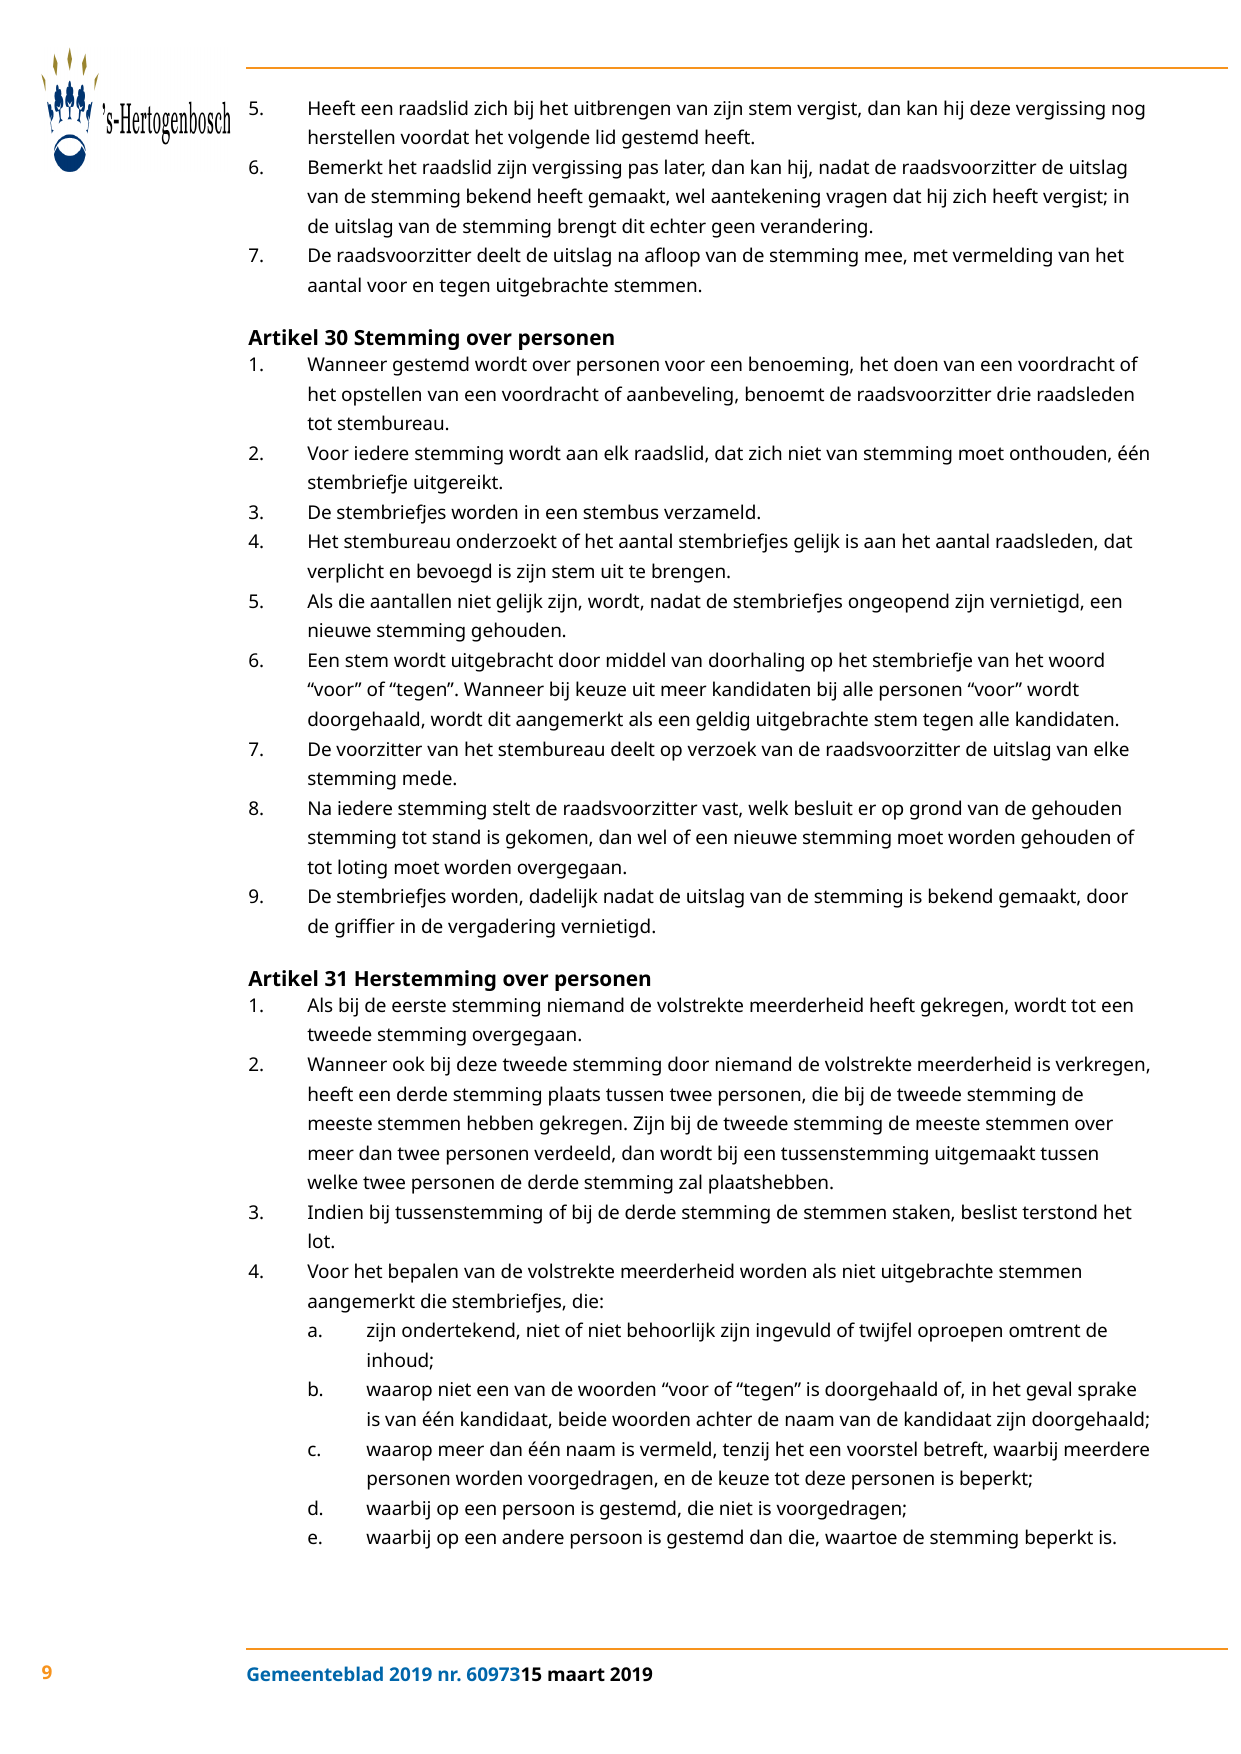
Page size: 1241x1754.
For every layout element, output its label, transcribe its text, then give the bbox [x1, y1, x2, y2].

list Een stem wordt uitgebracht door middel van doorhaling op het stembriefje van het woord “voor” of “tegen”. Wanneer bij keuze uit meer kandidaten bij alle personen “voor” wordt doorgehaald, wordt dit aangemerkt als een geldig uitgebrachte stem tegen alle kandidaten. [248, 647, 1152, 732]
list De raadsvoorzitter deelt de uitslag na afloop van de stemming mee, met vermelding van het aantal voor en tegen uitgebrachte stemmen. [248, 243, 1152, 298]
list Als die aantallen niet gelijk zijn, wordt, nadat de stembriefjes ongeopend zijn vernietigd, een nieuwe stemming gehouden. [248, 588, 1152, 643]
list waarop meer dan één naam is vermeld, tenzij het een voorstel betreft, waarbij meerdere personen worden voorgedragen, en de keuze tot deze personen is beperkt; [307, 1436, 1152, 1491]
list Wanneer gestemd wordt over personen voor een benoeming, het doen van een voordracht of het opstellen van een voordracht of aanbeveling, benoemt de raadsvoorzitter drie raadsleden tot stembureau. [248, 351, 1152, 436]
list Indien bij tussenstemming of bij de derde stemming de stemmen staken, beslist terstond het lot. [248, 1199, 1152, 1254]
list waarbij op een persoon is gestemd, die niet is voorgedragen; [307, 1495, 1152, 1521]
list Bemerkt het raadslid zijn vergissing pas later, dan kan hij, nadat de raadsvoorzitter de uitslag van de stemming bekend heeft gemaakt, wel aantekening vragen dat hij zich heeft vergist; in de uitslag van de stemming brengt dit echter geen verandering. [248, 154, 1152, 239]
list Wanneer ook bij deze tweede stemming door niemand de volstrekte meerderheid is verkregen, heeft een derde stemming plaats tussen twee personen, die bij de tweede stemming de meeste stemmen hebben gekregen. Zijn bij de tweede stemming de meeste stemmen over meer dan twee personen verdeeld, dan wordt bij een tussenstemming uitgemaakt tussen welke twee personen de derde stemming zal plaatshebben. [248, 1051, 1152, 1195]
list Voor iedere stemming wordt aan elk raadslid, dat zich niet van stemming moet onthouden, één stembriefje uitgereikt. [248, 440, 1152, 495]
list Heeft een raadslid zich bij het uitbrengen van zijn stem vergist, dan kan hij deze vergissing nog herstellen voordat het volgende lid gestemd heeft. [248, 95, 1152, 150]
list Als bij de eerste stemming niemand de volstrekte meerderheid heeft gekregen, wordt tot een tweede stemming overgegaan. [248, 992, 1152, 1047]
list De stembriefjes worden, dadelijk nadat de uitslag van de stemming is bekend gemaakt, door de griffier in de vergadering vernietigd. [248, 884, 1152, 939]
list waarbij op een andere persoon is gestemd dan die, waartoe de stemming beperkt is. [307, 1524, 1152, 1550]
text Artikel 31 Herstemming over personen [248, 964, 1152, 992]
picture [41, 47, 231, 172]
list Het stembureau onderzoekt of het aantal stembriefjes gelijk is aan het aantal raadsleden, dat verplicht en bevoegd is zijn stem uit te brengen. [248, 529, 1152, 584]
text Artikel 30 Stemming over personen [248, 323, 1152, 351]
list Voor het bepalen van de volstrekte meerderheid worden als niet uitgebrachte stemmen aangemerkt die stembriefjes, die: [248, 1258, 1152, 1314]
list De voorzitter van het stembureau deelt op verzoek van de raadsvoorzitter de uitslag van elke stemming mede. [248, 736, 1152, 791]
list Na iedere stemming stelt de raadsvoorzitter vast, welk besluit er op grond van de gehouden stemming tot stand is gekomen, dan wel of een nieuwe stemming moet worden gehouden of tot loting moet worden overgegaan. [248, 795, 1152, 880]
list De stembriefjes worden in een stembus verzameld. [248, 499, 1152, 525]
list zijn ondertekend, niet of niet behoorlijk zijn ingevuld of twijfel oproepen omtrent de inhoud; [307, 1317, 1152, 1373]
list waarop niet een van de woorden “voor of “tegen” is doorgehaald of, in het geval sprake is van één kandidaat, beide woorden achter de naam van de kandidaat zijn doorgehaald; [307, 1377, 1152, 1432]
